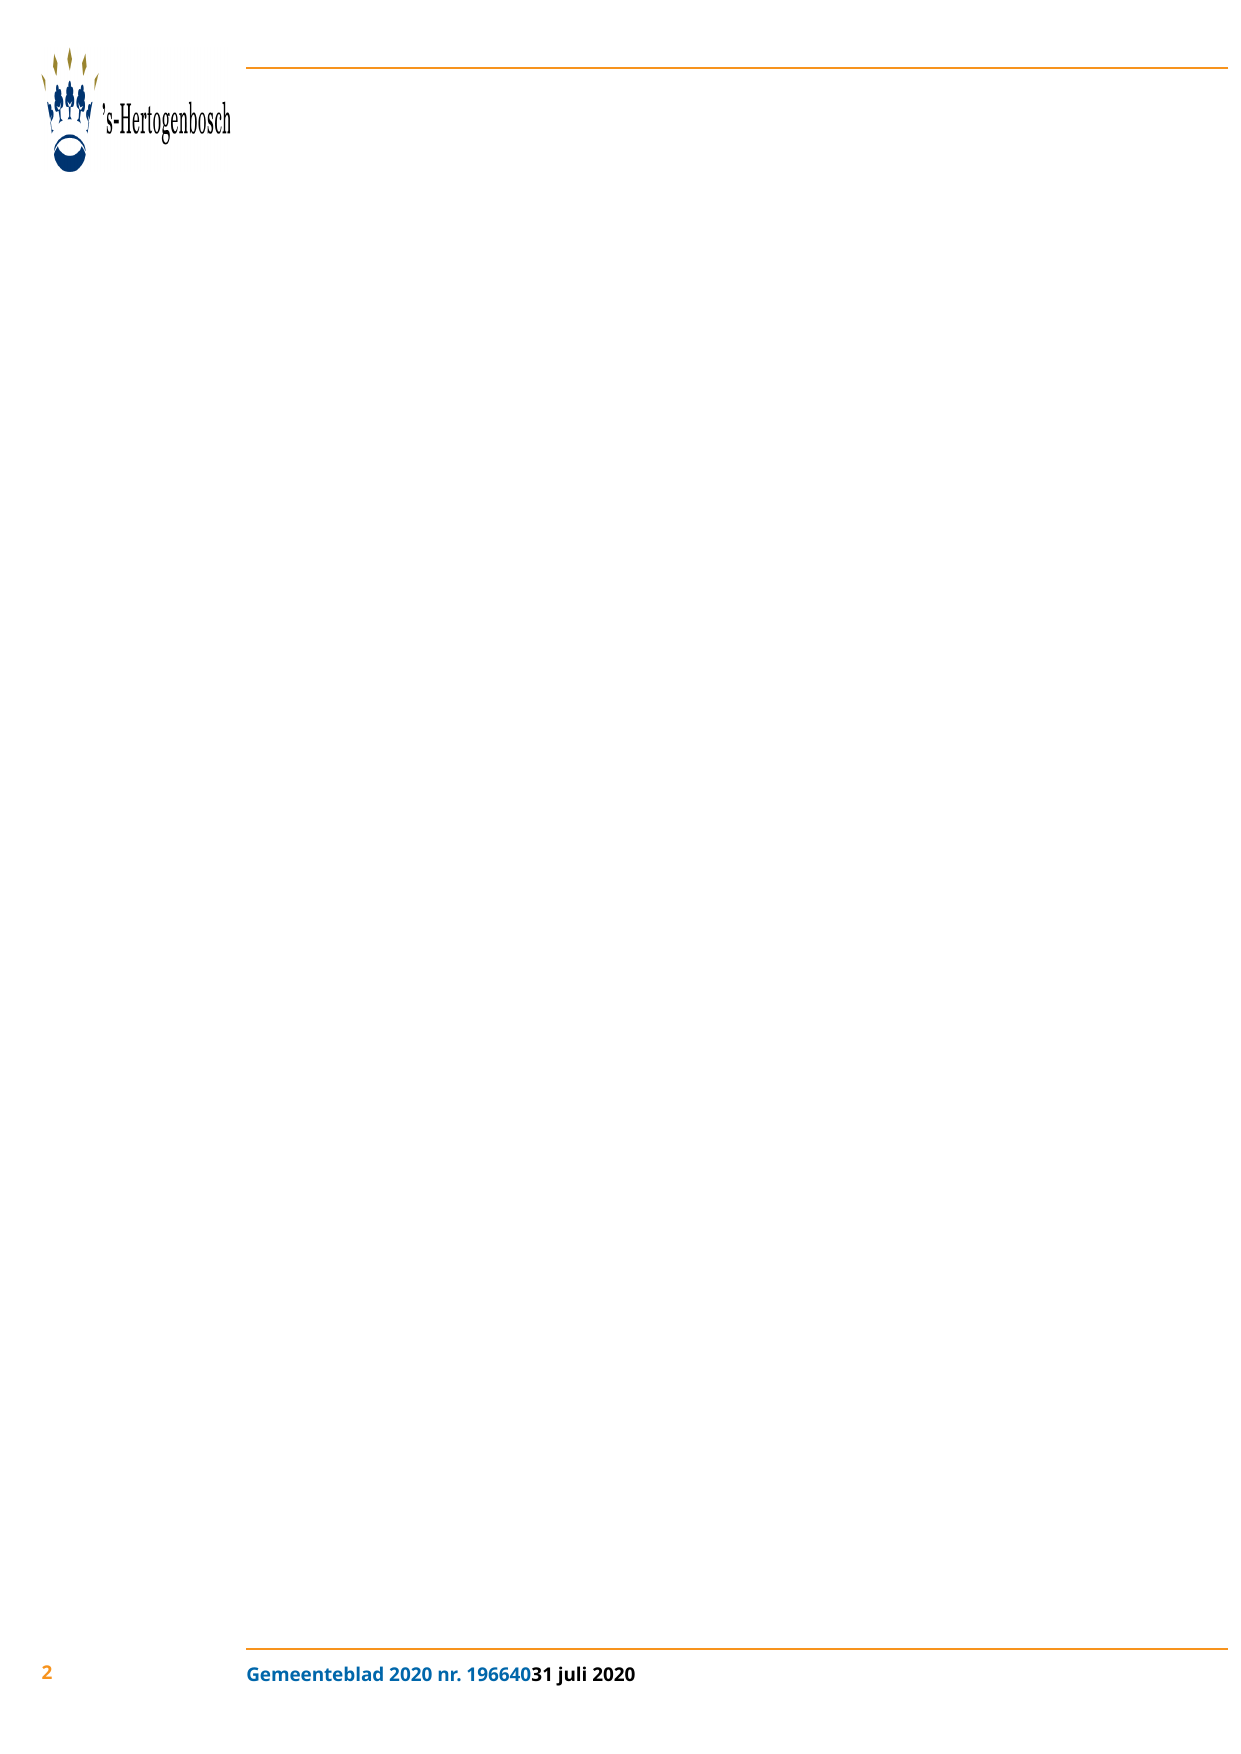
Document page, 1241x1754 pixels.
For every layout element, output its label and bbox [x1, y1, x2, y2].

picture [41, 47, 231, 172]
